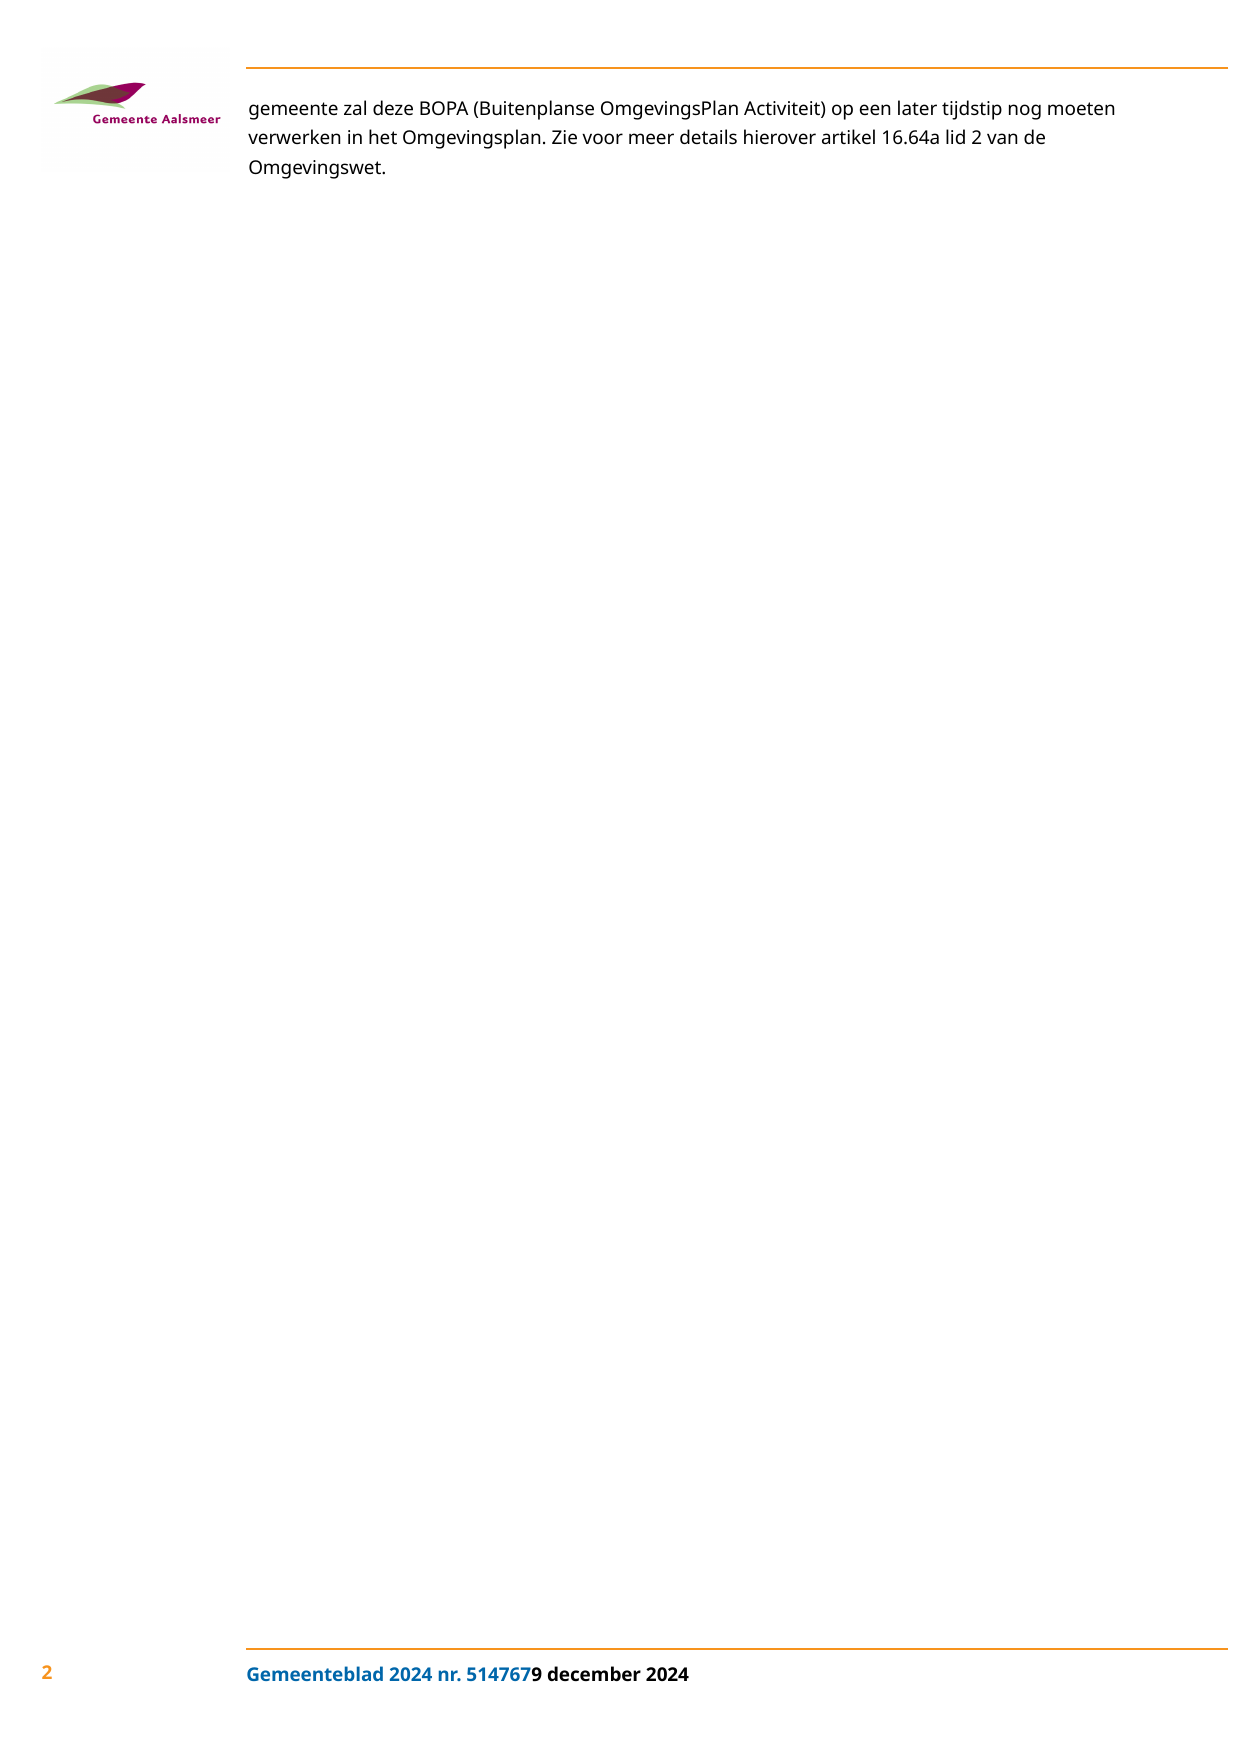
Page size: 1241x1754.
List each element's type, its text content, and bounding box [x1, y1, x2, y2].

text gemeente zal deze BOPA (Buitenplanse OmgevingsPlan Activiteit) op een later tijdstip nog moeten verwerken in het Omgevingsplan. Zie voor meer details hierover artikel 16.64a lid 2 van de Omgevingswet. [248, 95, 1152, 180]
picture [41, 47, 231, 172]
